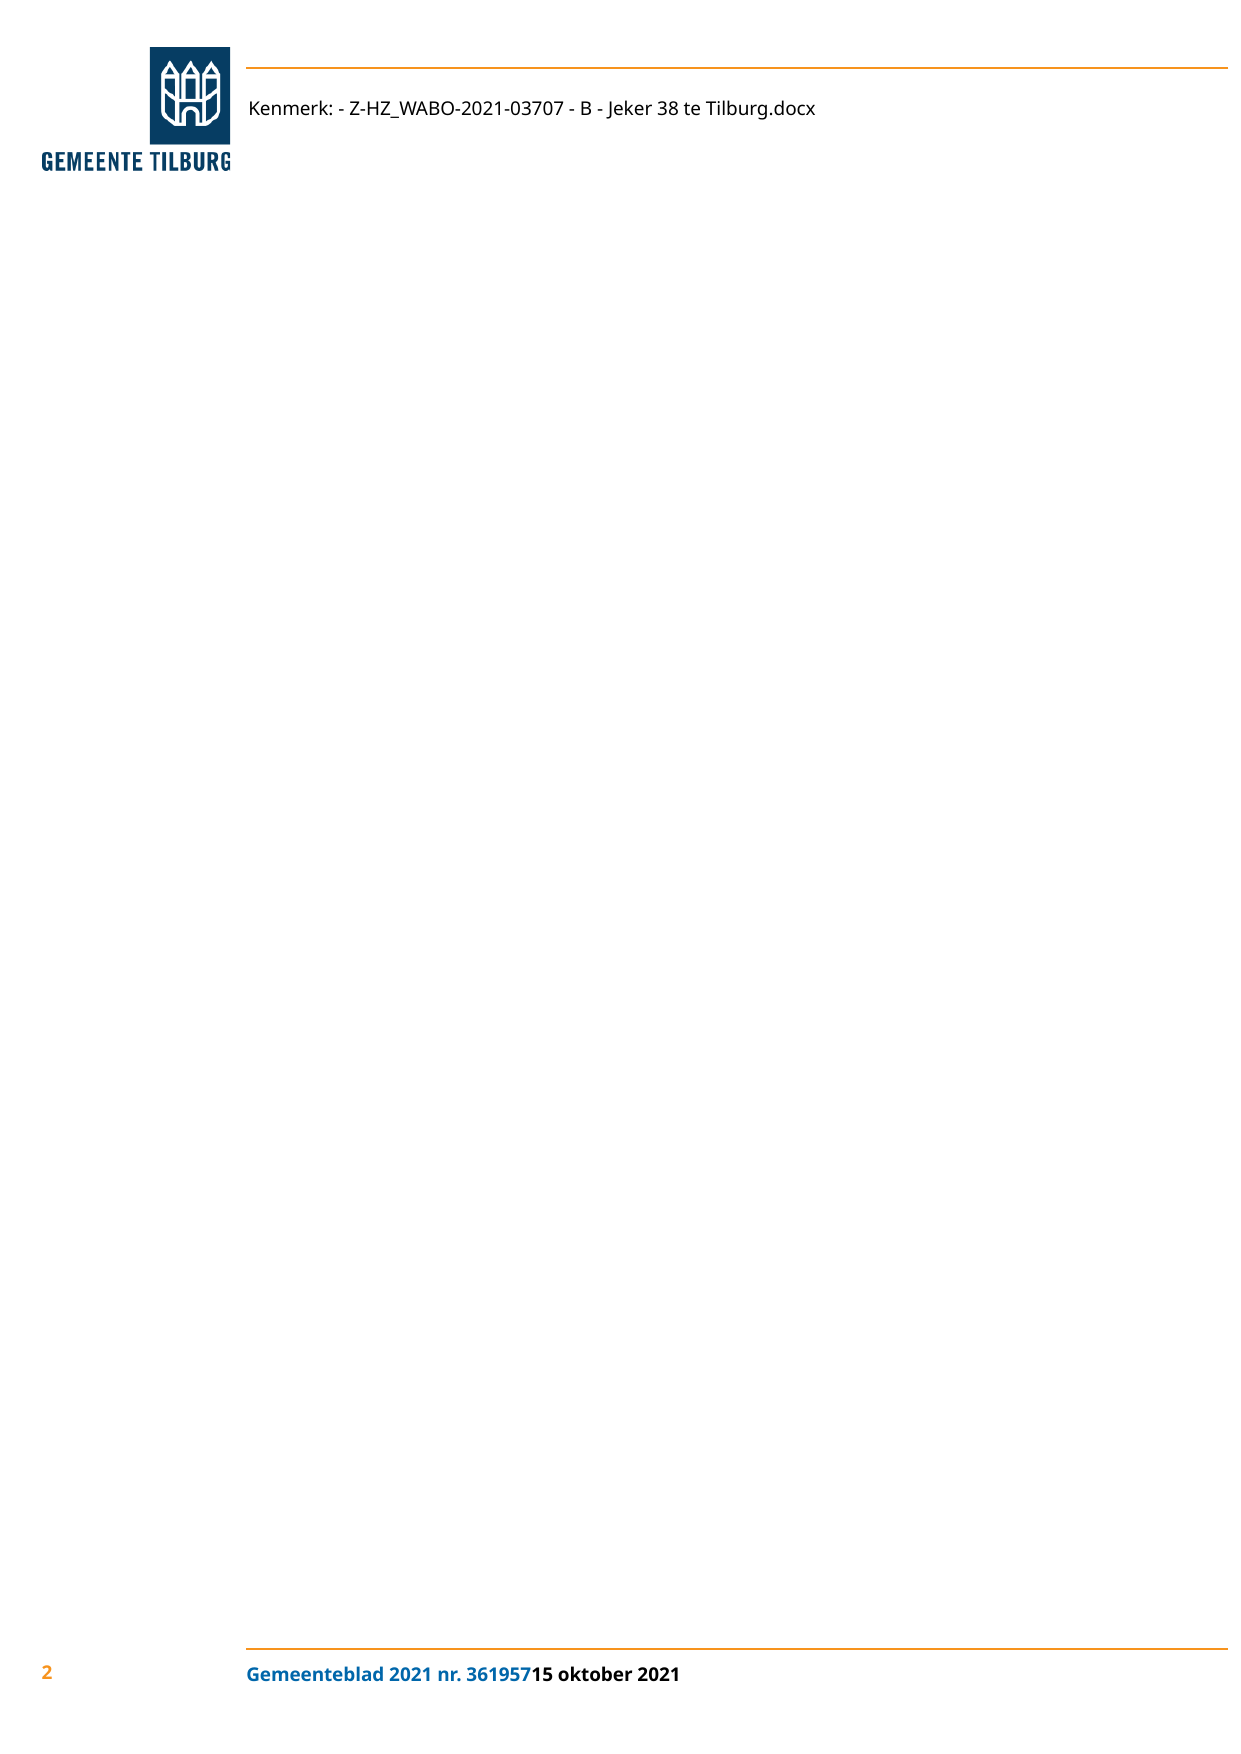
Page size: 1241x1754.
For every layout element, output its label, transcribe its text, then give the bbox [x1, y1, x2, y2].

text Kenmerk: - Z-HZ_WABO-2021-03707 - B - Jeker 38 te Tilburg.docx [248, 95, 1152, 121]
picture [41, 47, 231, 172]
